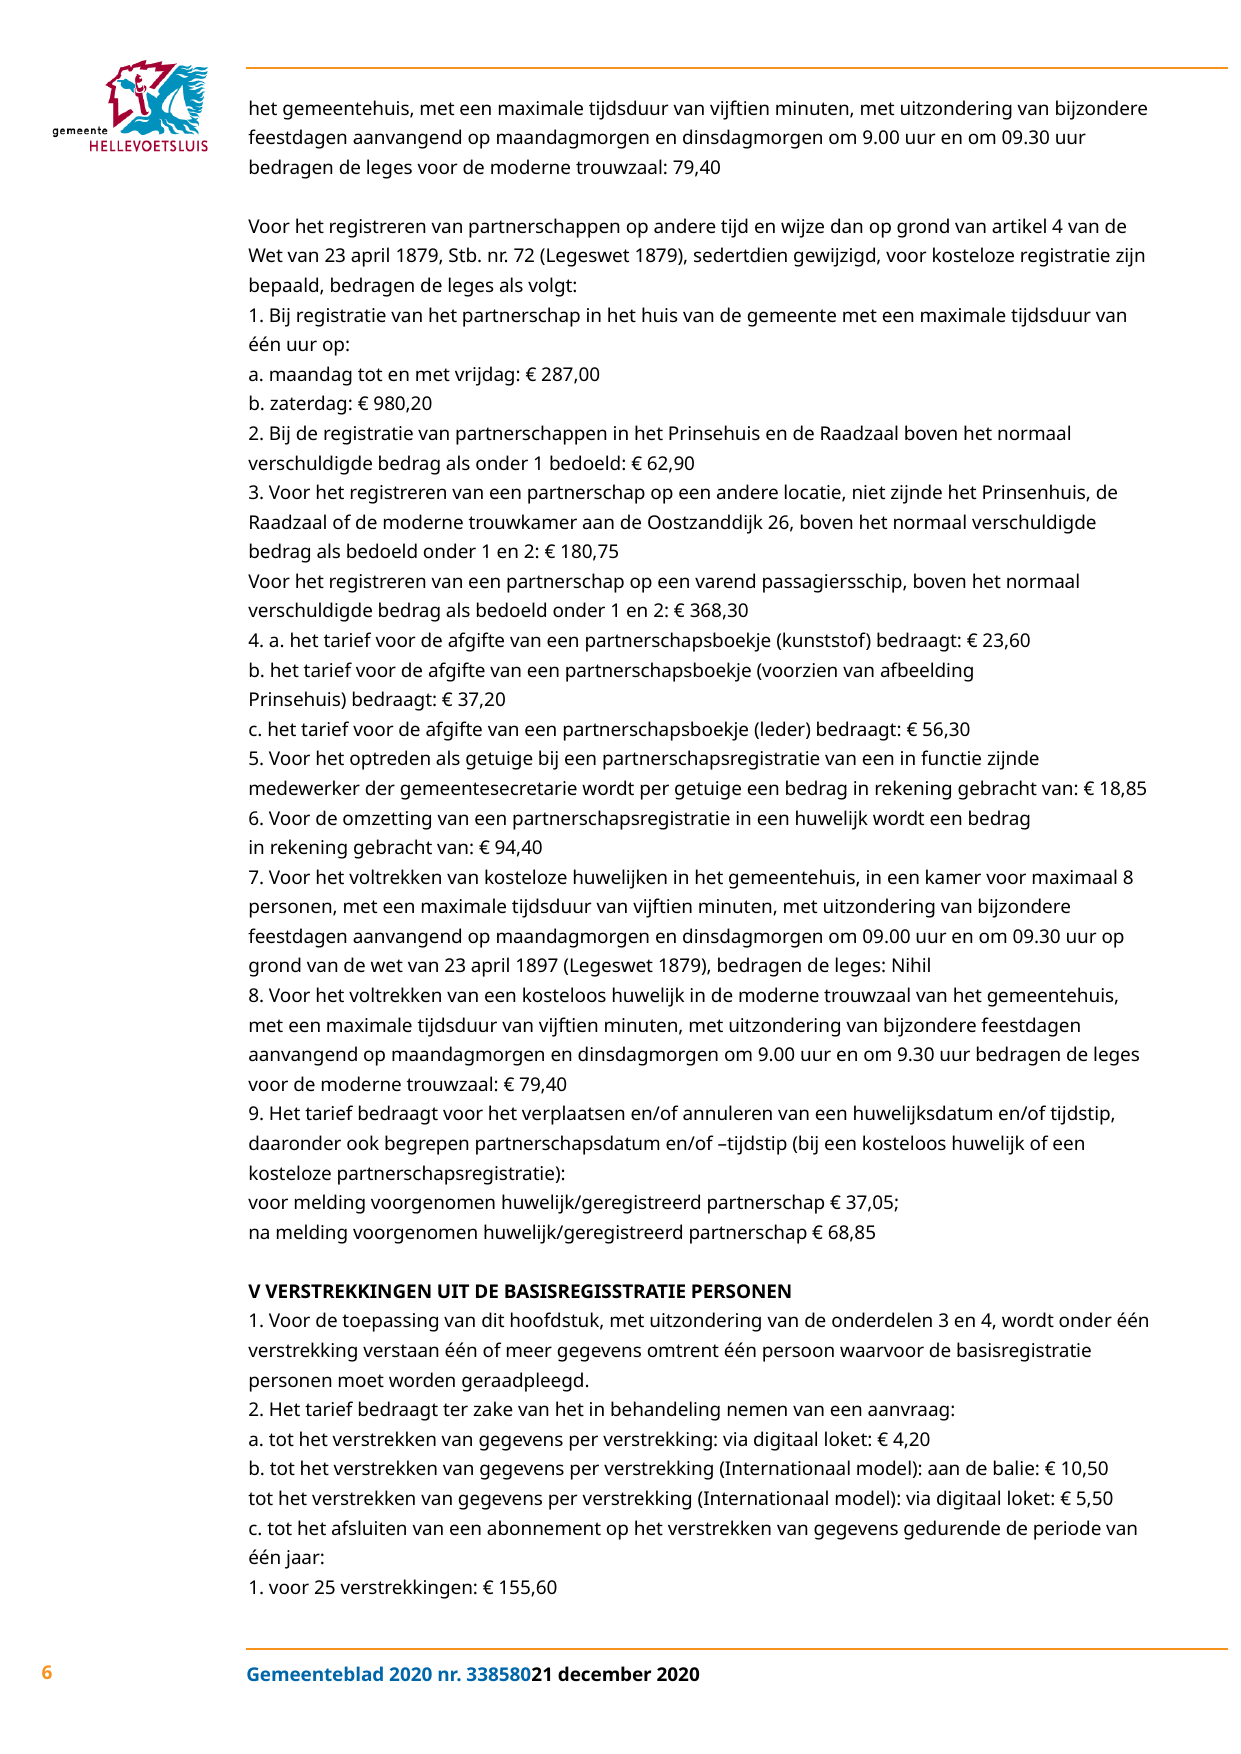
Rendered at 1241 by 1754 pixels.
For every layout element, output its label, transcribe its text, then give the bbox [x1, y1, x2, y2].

text 9. Het tarief bedraagt voor het verplaatsen en/of annuleren van een huwelijksdatum en/of tijdstip, daaronder ook begrepen partnerschapsdatum en/of –tijdstip (bij een kosteloos huwelijk of een kosteloze partnerschapsregistratie): [248, 1101, 1152, 1186]
text 6. Voor de omzetting van een partnerschapsregistratie in een huwelijk wordt een bedrag [248, 805, 1152, 831]
text b. het tarief voor de afgifte van een partnerschapsboekje (voorzien van afbeelding [248, 657, 1152, 683]
text 1. voor 25 verstrekkingen: € 155,60 [248, 1574, 1152, 1600]
text c. tot het afsluiten van een abonnement op het verstrekken van gegevens gedurende de periode van één jaar: [248, 1515, 1152, 1570]
text 1. Voor de toepassing van dit hoofdstuk, met uitzondering van de onderdelen 3 en 4, wordt onder één verstrekking verstaan één of meer gegevens omtrent één persoon waarvoor de basisregistratie personen moet worden geraadpleegd. [248, 1308, 1152, 1393]
text tot het verstrekken van gegevens per verstrekking (Internationaal model): via digitaal loket: € 5,50 [248, 1485, 1152, 1511]
text na melding voorgenomen huwelijk/geregistreerd partnerschap € 68,85 [248, 1219, 1152, 1245]
text b. tot het verstrekken van gegevens per verstrekking (Internationaal model): aan de balie: € 10,50 [248, 1456, 1152, 1481]
text b. zaterdag: € 980,20 [248, 391, 1152, 416]
text 1. Bij registratie van het partnerschap in het huis van de gemeente met een maximale tijdsduur van één uur op: [248, 302, 1152, 357]
picture [41, 47, 231, 172]
text 4. a. het tarief voor de afgifte van een partnerschapsboekje (kunststof) bedraagt: € 23,60 [248, 627, 1152, 653]
text in rekening gebracht van: € 94,40 [248, 834, 1152, 860]
text voor melding voorgenomen huwelijk/geregistreerd partnerschap € 37,05; [248, 1189, 1152, 1215]
text Prinsehuis) bedraagt: € 37,20 [248, 686, 1152, 712]
text Voor het registreren van een partnerschap op een varend passagiersschip, boven het normaal verschuldigde bedrag als bedoeld onder 1 en 2: € 368,30 [248, 568, 1152, 623]
text a. tot het verstrekken van gegevens per verstrekking: via digitaal loket: € 4,20 [248, 1426, 1152, 1452]
text 2. Bij de registratie van partnerschappen in het Prinsehuis en de Raadzaal boven het normaal verschuldigde bedrag als onder 1 bedoeld: € 62,90 [248, 420, 1152, 476]
text 3. Voor het registreren van een partnerschap op een andere locatie, niet zijnde het Prinsenhuis, de Raadzaal of de moderne trouwkamer aan de Oostzanddijk 26, boven het normaal verschuldigde bedrag als bedoeld onder 1 en 2: € 180,75 [248, 479, 1152, 564]
text 7. Voor het voltrekken van kosteloze huwelijken in het gemeentehuis, in een kamer voor maximaal 8 personen, met een maximale tijdsduur van vijftien minuten, met uitzondering van bijzondere feestdagen aanvangend op maandagmorgen en dinsdagmorgen om 09.00 uur en om 09.30 uur op grond van de wet van 23 april 1897 (Legeswet 1879), bedragen de leges: Nihil [248, 864, 1152, 978]
text V VERSTREKKINGEN UIT DE BASISREGISSTRATIE PERSONEN [248, 1278, 1152, 1304]
text Voor het registreren van partnerschappen op andere tijd en wijze dan op grond van artikel 4 van de Wet van 23 april 1879, Stb. nr. 72 (Legeswet 1879), sedertdien gewijzigd, voor kosteloze registratie zijn bepaald, bedragen de leges als volgt: [248, 213, 1152, 298]
text 2. Het tarief bedraagt ter zake van het in behandeling nemen van een aanvraag: [248, 1396, 1152, 1422]
text a. maandag tot en met vrijdag: € 287,00 [248, 361, 1152, 387]
text 8. Voor het voltrekken van een kosteloos huwelijk in de moderne trouwzaal van het gemeentehuis, met een maximale tijdsduur van vijftien minuten, met uitzondering van bijzondere feestdagen aanvangend op maandagmorgen en dinsdagmorgen om 9.00 uur en om 9.30 uur bedragen de leges voor de moderne trouwzaal: € 79,40 [248, 982, 1152, 1097]
text het gemeentehuis, met een maximale tijdsduur van vijftien minuten, met uitzondering van bijzondere feestdagen aanvangend op maandagmorgen en dinsdagmorgen om 9.00 uur en om 09.30 uur bedragen de leges voor de moderne trouwzaal: 79,40 [248, 95, 1152, 180]
text 5. Voor het optreden als getuige bij een partnerschapsregistratie van een in functie zijnde medewerker der gemeentesecretarie wordt per getuige een bedrag in rekening gebracht van: € 18,85 [248, 746, 1152, 801]
text c. het tarief voor de afgifte van een partnerschapsboekje (leder) bedraagt: € 56,30 [248, 716, 1152, 742]
